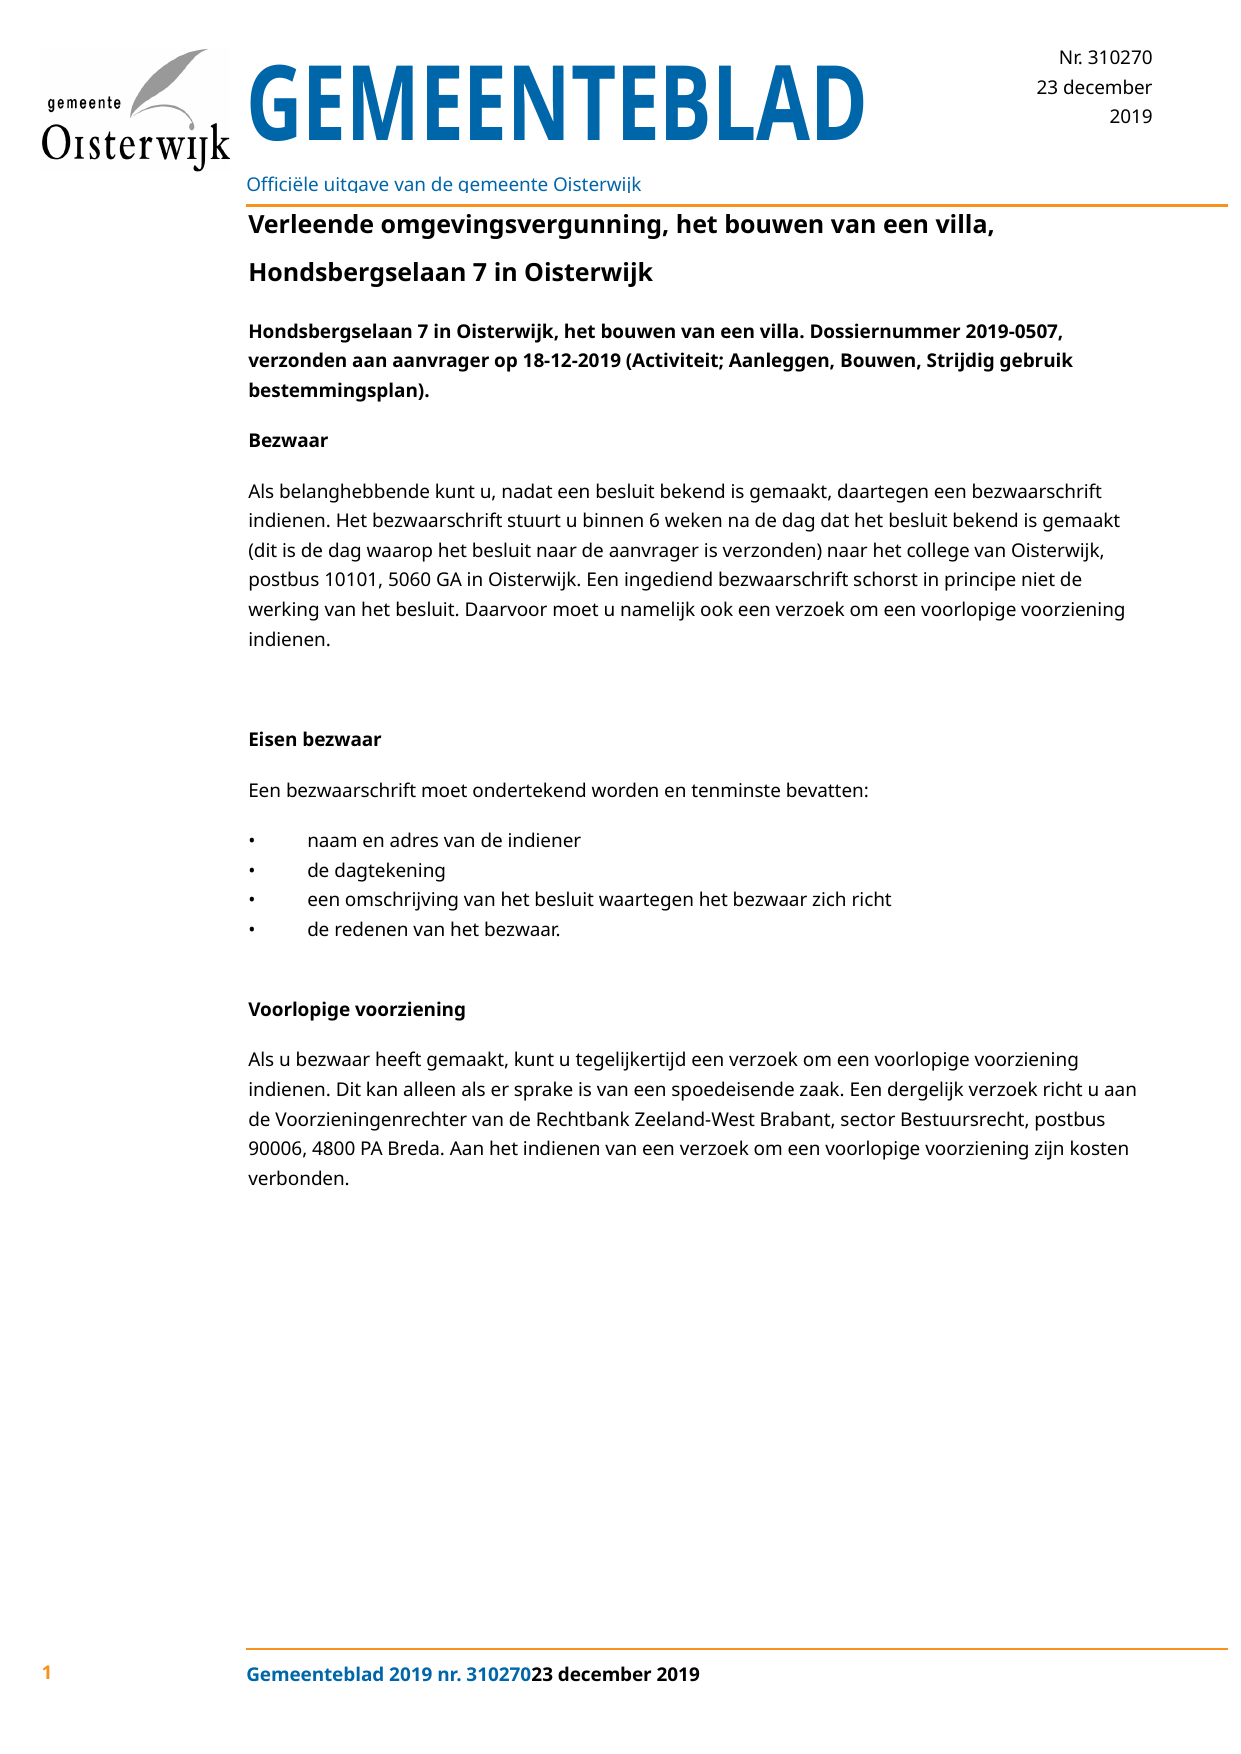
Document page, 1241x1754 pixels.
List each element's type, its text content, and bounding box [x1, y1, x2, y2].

text Voorlopige voorziening [248, 996, 1152, 1022]
text Hondsbergselaan 7 in Oisterwijk, het bouwen van een villa. Dossiernummer 2019-0507, verzonden aan aanvrager op 18-12-2019 (Activiteit; Aanleggen, Bouwen, Strijdig gebruik bestemmingsplan). [248, 318, 1152, 403]
list een omschrijving van het besluit waartegen het bezwaar zich richt [248, 887, 1152, 912]
text Bezwaar [248, 427, 1152, 453]
text Verleende omgevingsvergunning, het bouwen van een villa, Hondsbergselaan 7 in Oisterwijk [248, 207, 1152, 288]
text Als u bezwaar heeft gemaakt, kunt u tegelijkertijd een verzoek om een voorlopige voorziening indienen. Dit kan alleen als er sprake is van een spoedeisende zaak. Een dergelijk verzoek richt u aan de Voorzieningenrechter van de Rechtbank Zeeland-West Brabant, sector Bestuursrecht, postbus 90006, 4800 PA Breda. Aan het indienen van een verzoek om een voorlopige voorziening zijn kosten verbonden. [248, 1047, 1152, 1191]
list de redenen van het bezwaar. [248, 916, 1152, 942]
text Een bezwaarschrift moet ondertekend worden en tenminste bevatten: [248, 777, 1152, 803]
picture [41, 47, 231, 172]
list de dagtekening [248, 857, 1152, 883]
list naam en adres van de indiener [248, 827, 1152, 853]
text Als belanghebbende kunt u, nadat een besluit bekend is gemaakt, daartegen een bezwaarschrift indienen. Het bezwaarschrift stuurt u binnen 6 weken na de dag dat het besluit bekend is gemaakt (dit is de dag waarop het besluit naar de aanvrager is verzonden) naar het college van Oisterwijk, postbus 10101, 5060 GA in Oisterwijk. Een ingediend bezwaarschrift schorst in principe niet de werking van het besluit. Daarvoor moet u namelijk ook een verzoek om een voorlopige voorziening indienen. [248, 478, 1152, 652]
text Eisen bezwaar [248, 727, 1152, 752]
